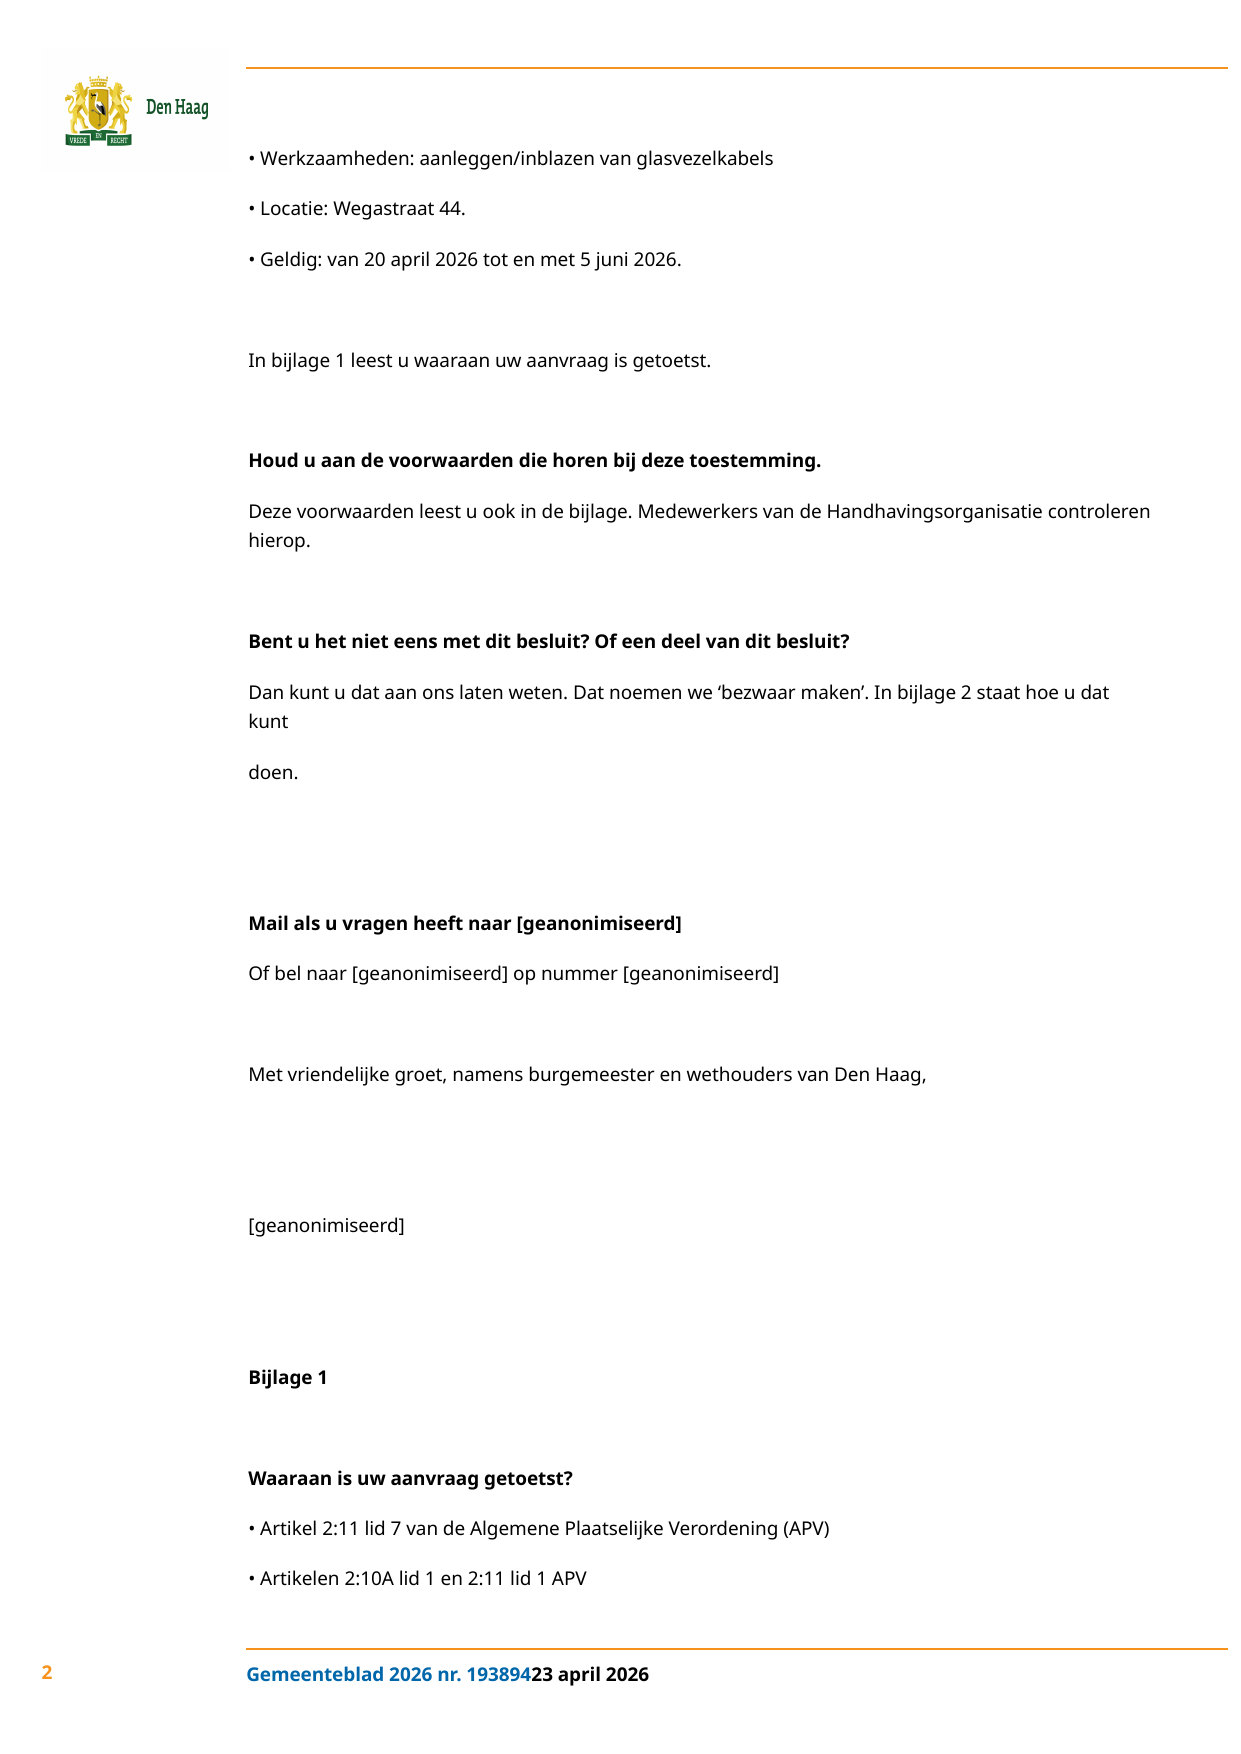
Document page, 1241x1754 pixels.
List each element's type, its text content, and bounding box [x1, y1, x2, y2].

picture [41, 47, 231, 172]
text Dan kunt u dat aan ons laten weten. Dat noemen we ‘bezwaar maken’. In bijlage 2 staat hoe u dat kunt [248, 679, 1152, 734]
text • Artikel 2:11 lid 7 van de Algemene Plaatselijke Verordening (APV) [248, 1515, 1152, 1541]
text Bijlage 1 [248, 1364, 1152, 1390]
text Of bel naar [geanonimiseerd] op nummer [geanonimiseerd] [248, 961, 1152, 986]
text Mail als u vragen heeft naar [geanonimiseerd] [248, 910, 1152, 936]
text • Geldig: van 20 april 2026 tot en met 5 juni 2026. [248, 246, 1152, 272]
text In bijlage 1 leest u waaraan uw aanvraag is getoetst. [248, 347, 1152, 373]
text Deze voorwaarden leest u ook in de bijlage. Medewerkers van de Handhavingsorganisatie controleren hierop. [248, 498, 1152, 553]
text [geanonimiseerd] [248, 1213, 1152, 1238]
text Met vriendelijke groet, namens burgemeester en wethouders van Den Haag, [248, 1061, 1152, 1087]
text • Locatie: Wegastraat 44. [248, 196, 1152, 221]
text Waaraan is uw aanvraag getoetst? [248, 1465, 1152, 1491]
text • Artikelen 2:10A lid 1 en 2:11 lid 1 APV [248, 1566, 1152, 1591]
text Bent u het niet eens met dit besluit? Of een deel van dit besluit? [248, 628, 1152, 654]
text doen. [248, 759, 1152, 785]
text Houd u aan de voorwaarden die horen bij deze toestemming. [248, 448, 1152, 473]
text • Werkzaamheden: aanleggen/inblazen van glasvezelkabels [248, 145, 1152, 171]
